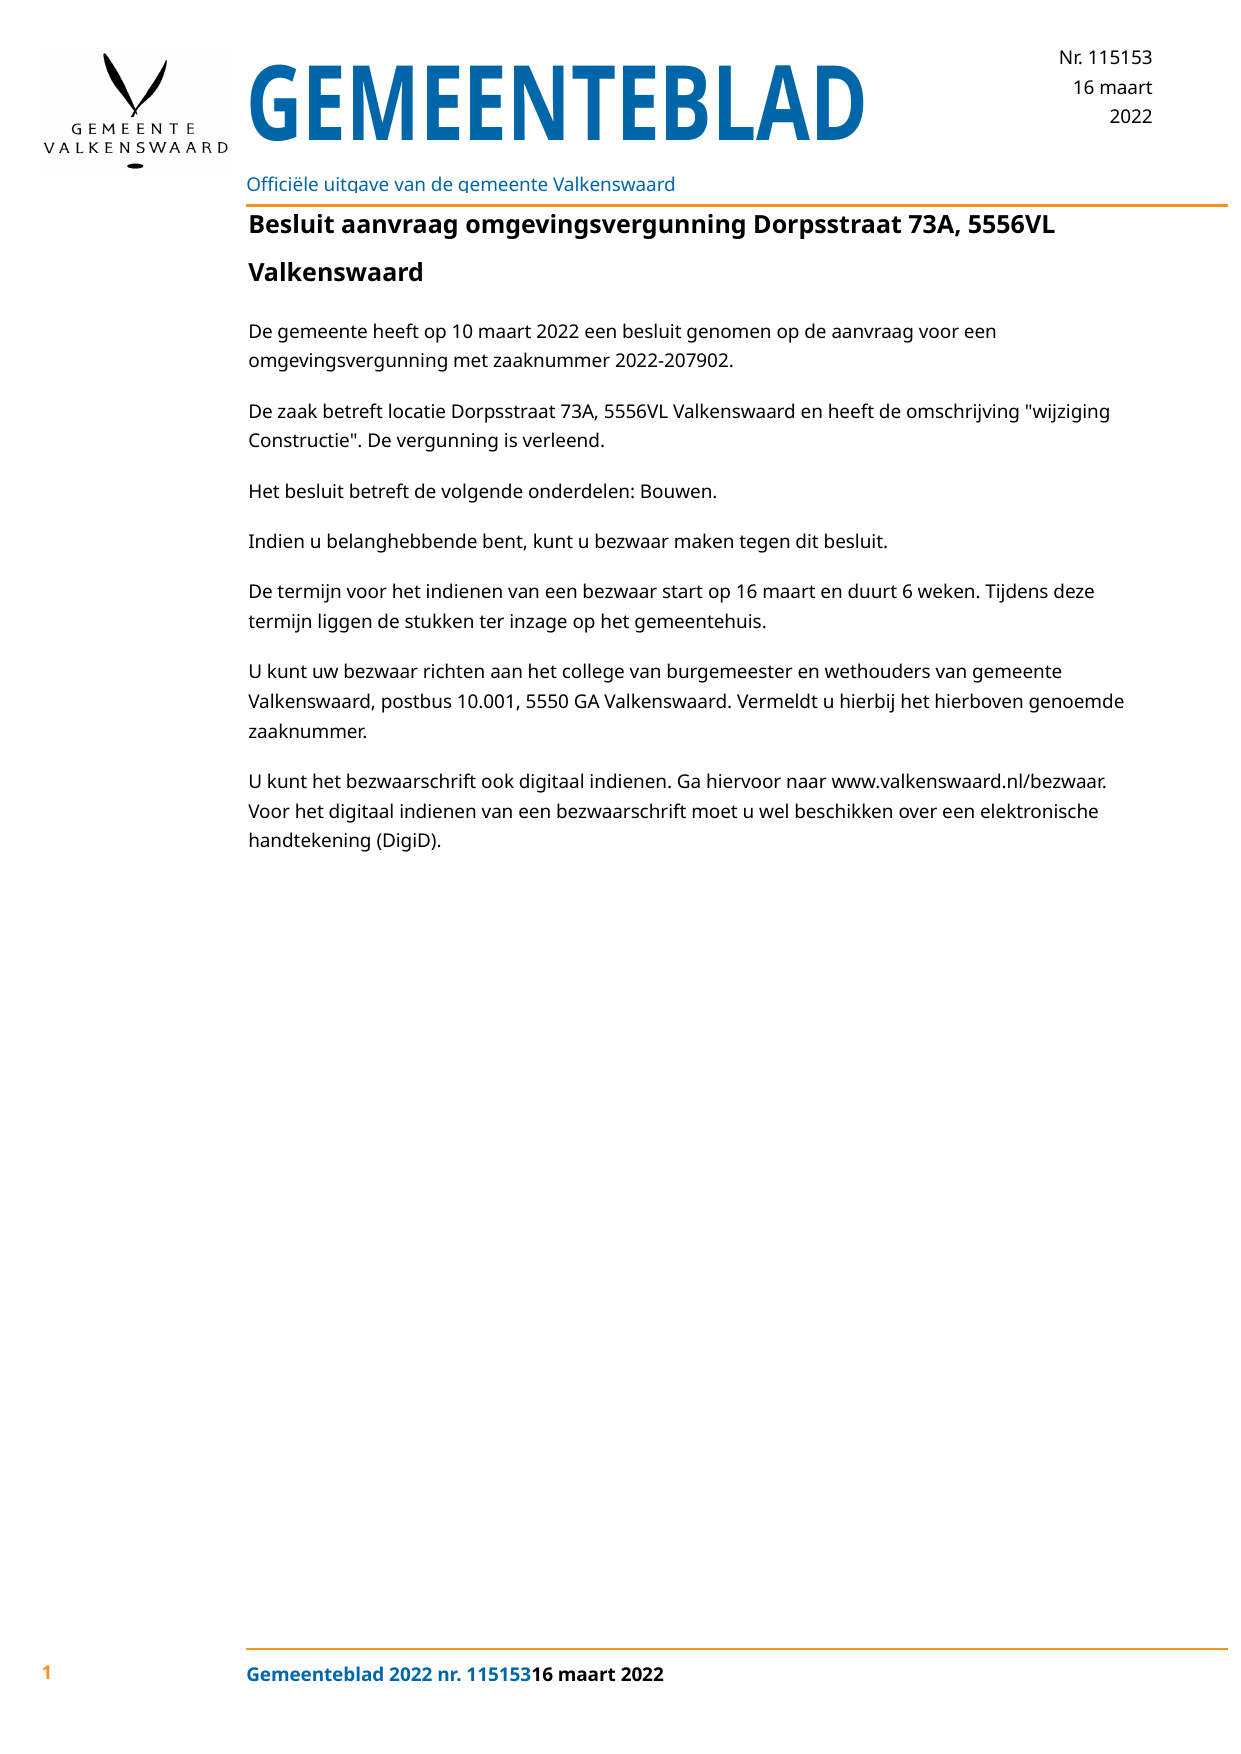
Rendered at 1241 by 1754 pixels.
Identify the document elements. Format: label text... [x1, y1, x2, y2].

text Indien u belanghebbende bent, kunt u bezwaar maken tegen dit besluit. [248, 528, 1152, 554]
text Besluit aanvraag omgevingsvergunning Dorpsstraat 73A, 5556VL Valkenswaard [248, 207, 1152, 288]
text De zaak betreft locatie Dorpsstraat 73A, 5556VL Valkenswaard en heeft de omschrijving "wijziging Constructie". De vergunning is verleend. [248, 398, 1152, 453]
picture [41, 47, 231, 172]
text U kunt het bezwaarschrift ook digitaal indienen. Ga hiervoor naar www.valkenswaard.nl/bezwaar. Voor het digitaal indienen van een bezwaarschrift moet u wel beschikken over een elektronische handtekening (DigiD). [248, 768, 1152, 853]
text U kunt uw bezwaar richten aan het college van burgemeester en wethouders van gemeente Valkenswaard, postbus 10.001, 5550 GA Valkenswaard. Vermeldt u hierbij het hierboven genoemde zaaknummer. [248, 659, 1152, 744]
text De gemeente heeft op 10 maart 2022 een besluit genomen op de aanvraag voor een omgevingsvergunning met zaaknummer 2022-207902. [248, 318, 1152, 373]
text Het besluit betreft de volgende onderdelen: Bouwen. [248, 478, 1152, 504]
text De termijn voor het indienen van een bezwaar start op 16 maart en duurt 6 weken. Tijdens deze termijn liggen de stukken ter inzage op het gemeentehuis. [248, 579, 1152, 634]
